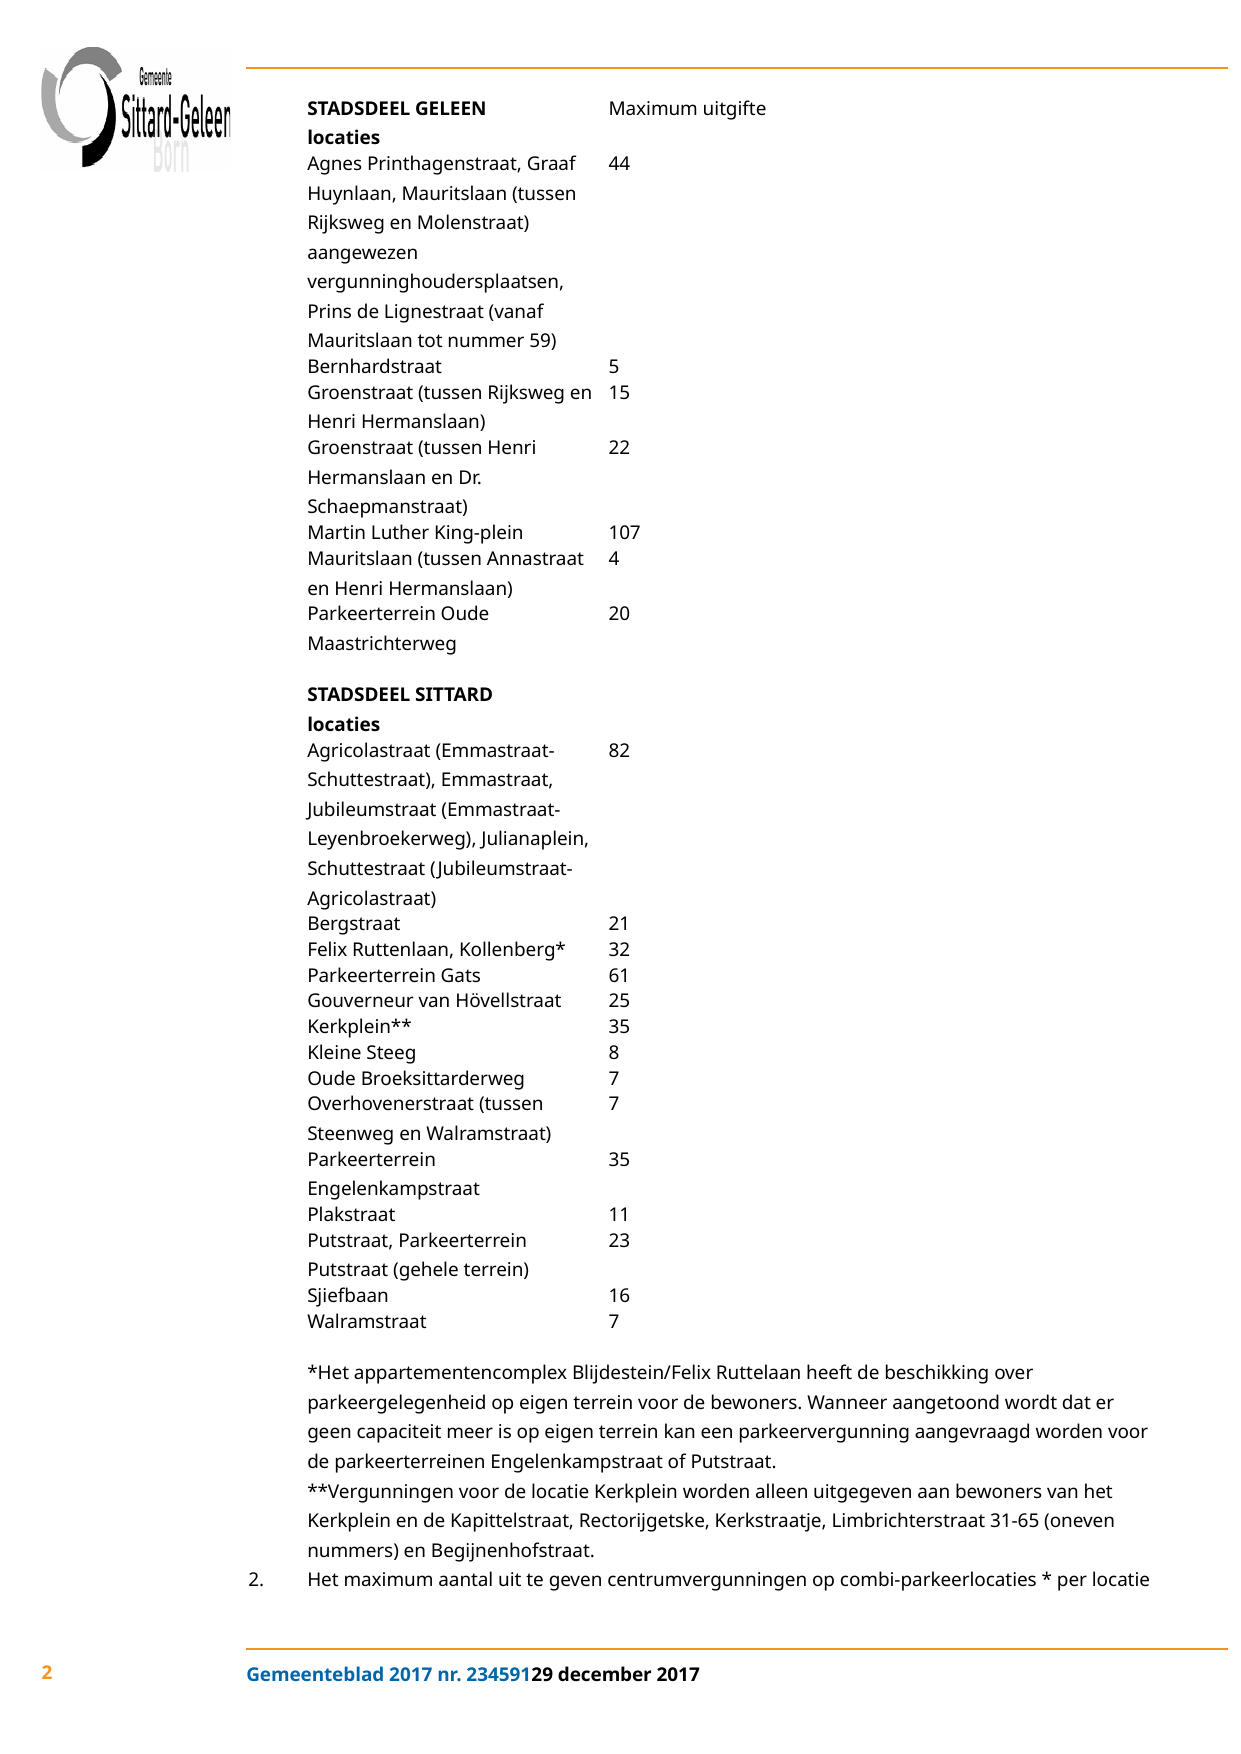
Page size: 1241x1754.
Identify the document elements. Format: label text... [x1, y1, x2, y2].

table_cell Plakstraat [307, 1201, 608, 1227]
table_cell 32 [608, 936, 909, 962]
table_cell 7 [608, 1091, 909, 1146]
table_header STADSDEEL GELEEN locaties [307, 95, 608, 150]
list **Vergunningen voor de locatie Kerkplein worden alleen uitgegeven aan bewoners van het Kerkplein en de Kapittelstraat, Rectorijgetske, Kerkstraatje, Limbrichterstraat 31-65 (oneven nummers) en Begijnenhofstraat. [248, 1478, 1152, 1563]
table_cell STADSDEEL SITTARD locaties [307, 681, 608, 737]
table_cell 7 [608, 1065, 909, 1091]
table_cell Groenstraat (tussen Henri Hermanslaan en Dr. Schaepmanstraat) [307, 435, 608, 519]
table_cell Gouverneur van Hövellstraat [307, 988, 608, 1013]
table_cell Kerkplein** [307, 1013, 608, 1039]
table_header Maximum uitgifte [608, 95, 909, 150]
table_cell [608, 1334, 909, 1359]
table_cell Agnes Printhagenstraat, Graaf Huynlaan, Mauritslaan (tussen Rijksweg en Molenstraat) aangewezen vergunninghoudersplaatsen, Prins de Lignestraat (vanaf Mauritslaan tot nummer 59) [307, 150, 608, 353]
table_cell [307, 656, 608, 681]
table_cell Parkeerterrein Engelenkampstraat [307, 1146, 608, 1201]
table_cell Parkeerterrein Oude Maastrichterweg [307, 600, 608, 656]
table_cell 44 [608, 150, 909, 353]
table_cell Oude Broeksittarderweg [307, 1065, 608, 1091]
table_cell Walramstraat [307, 1308, 608, 1334]
table_cell Mauritslaan (tussen Annastraat en Henri Hermanslaan) [307, 545, 608, 600]
table_cell 22 [608, 435, 909, 519]
table_cell 61 [608, 962, 909, 988]
table_cell 15 [608, 379, 909, 434]
table_cell 107 [608, 519, 909, 545]
table_cell Bernhardstraat [307, 354, 608, 379]
table_cell 11 [608, 1201, 909, 1227]
picture [41, 47, 231, 172]
table_cell 16 [608, 1282, 909, 1308]
table_cell 25 [608, 988, 909, 1013]
table_cell Martin Luther King-plein [307, 519, 608, 545]
table_cell Parkeerterrein Gats [307, 962, 608, 988]
table_cell 23 [608, 1227, 909, 1282]
table_cell 5 [608, 354, 909, 379]
table_cell [608, 681, 909, 737]
table_cell Sjiefbaan [307, 1282, 608, 1308]
table_cell Kleine Steeg [307, 1039, 608, 1065]
table_cell Putstraat, Parkeerterrein Putstraat (gehele terrein) [307, 1227, 608, 1282]
table_cell 35 [608, 1146, 909, 1201]
table_cell [608, 656, 909, 681]
list *Het appartementencomplex Blijdestein/Felix Ruttelaan heeft de beschikking over parkeergelegenheid op eigen terrein voor de bewoners. Wanneer aangetoond wordt dat er geen capaciteit meer is op eigen terrein kan een parkeervergunning aangevraagd worden voor de parkeerterreinen Engelenkampstraat of Putstraat. [248, 1359, 1152, 1474]
table_cell Groenstraat (tussen Rijksweg en Henri Hermanslaan) [307, 379, 608, 434]
table_cell 8 [608, 1039, 909, 1065]
table_cell Bergstraat [307, 910, 608, 936]
table_cell Overhovenerstraat (tussen Steenweg en Walramstraat) [307, 1091, 608, 1146]
table_cell 35 [608, 1013, 909, 1039]
table_cell 4 [608, 545, 909, 600]
list Het maximum aantal uit te geven centrumvergunningen op combi-parkeerlocaties * per locatie [248, 1567, 1152, 1592]
table_cell 20 [608, 600, 909, 656]
table_cell 7 [608, 1308, 909, 1334]
table_cell 82 [608, 737, 909, 910]
table_cell Felix Ruttenlaan, Kollenberg* [307, 936, 608, 962]
table_cell Agricolastraat (Emmastraat-Schuttestraat), Emmastraat, Jubileumstraat (Emmastraat-Leyenbroekerweg), Julianaplein, Schuttestraat (Jubileumstraat-Agricolastraat) [307, 737, 608, 910]
table_cell [307, 1334, 608, 1359]
table_cell 21 [608, 910, 909, 936]
